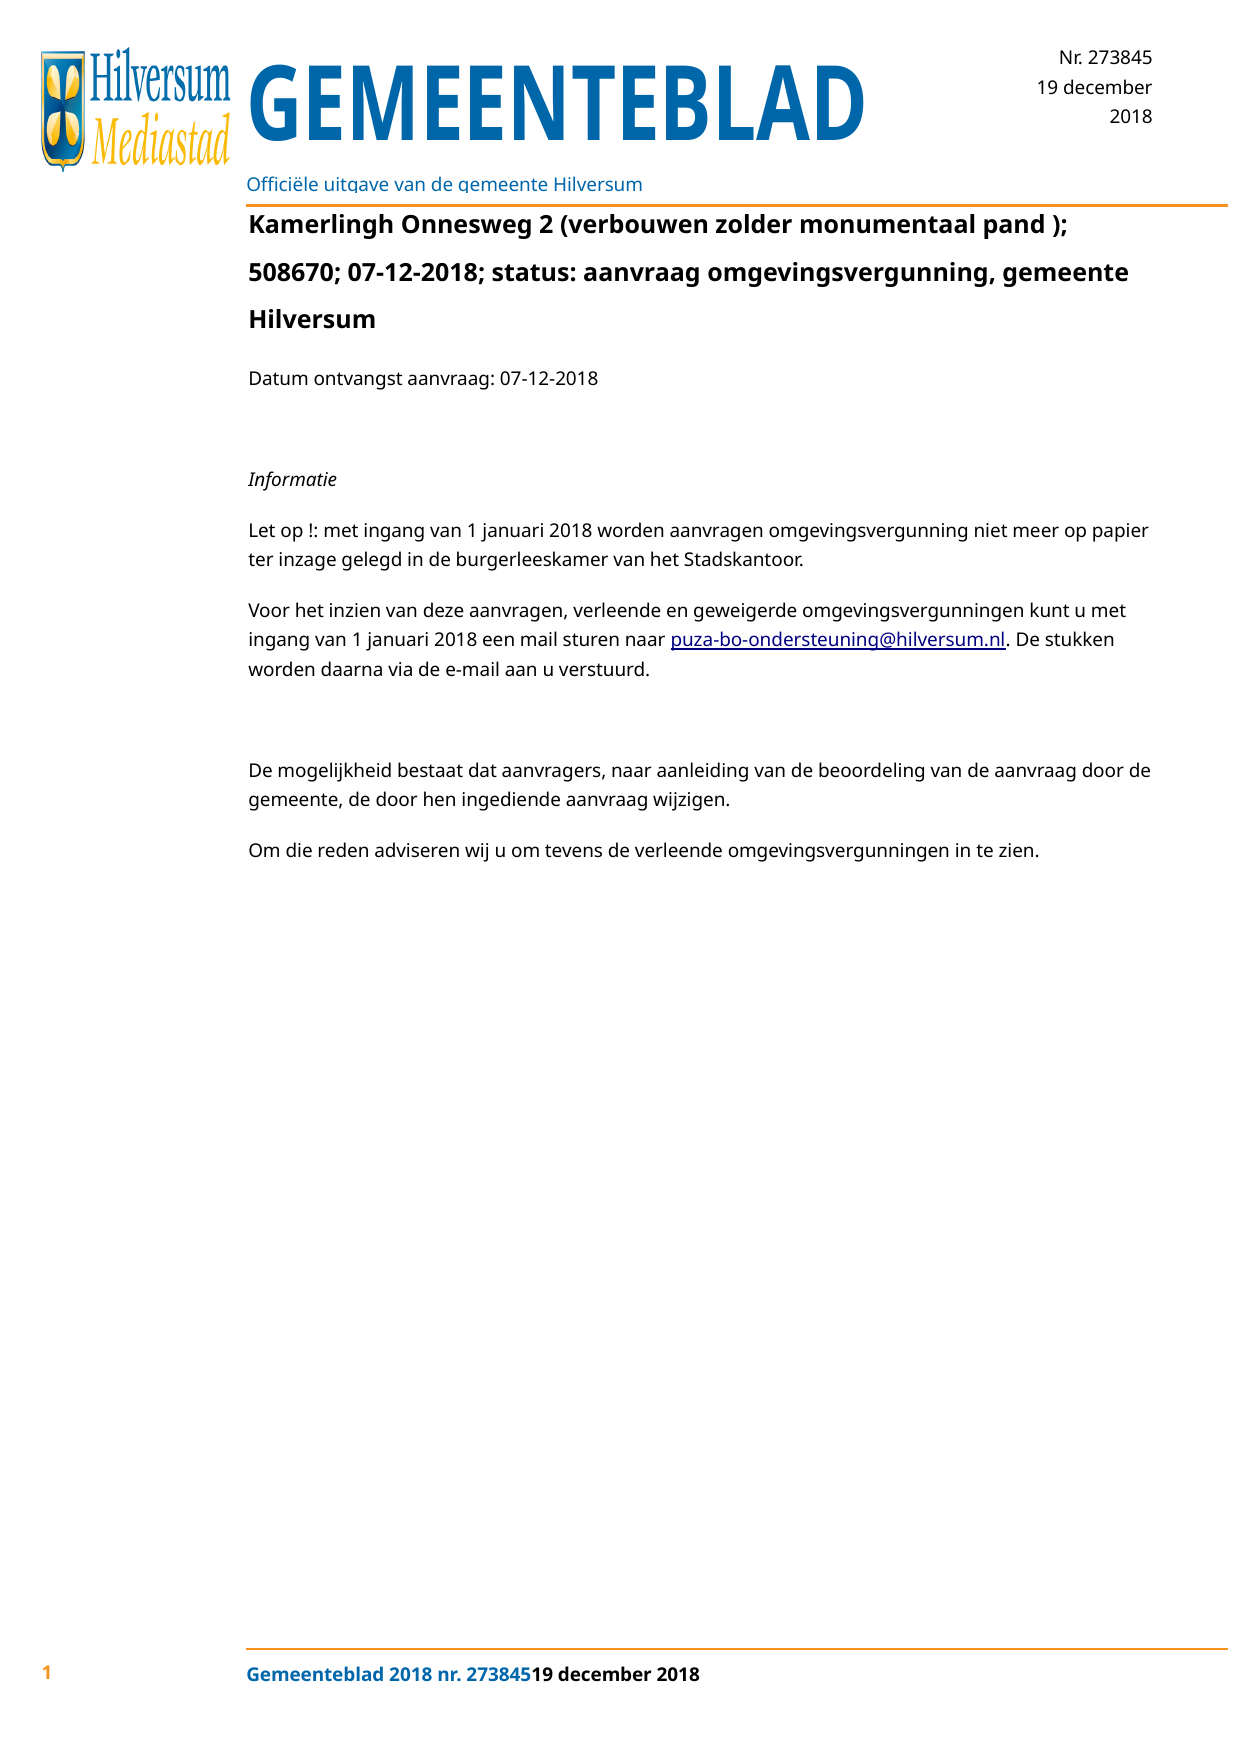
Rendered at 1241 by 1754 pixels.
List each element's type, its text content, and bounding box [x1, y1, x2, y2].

text Kamerlingh Onnesweg 2 (verbouwen zolder monumentaal pand ); 508670; 07-12-2018; status: aanvraag omgevingsvergunning, gemeente Hilversum [248, 207, 1152, 336]
picture [41, 47, 231, 172]
text Voor het inzien van deze aanvragen, verleende en geweigerde omgevingsvergunningen kunt u met ingang van 1 januari 2018 een mail sturen naar puza-bo-ondersteuning@hilversum.nl. De stukken worden daarna via de e-mail aan u verstuurd. [248, 597, 1152, 682]
text Datum ontvangst aanvraag: 07-12-2018 [248, 366, 1152, 391]
text Informatie [248, 466, 1152, 492]
text Om die reden adviseren wij u om tevens de verleende omgevingsvergunningen in te zien. [248, 837, 1152, 862]
text De mogelijkheid bestaat dat aanvragers, naar aanleiding van de beoordeling van de aanvraag door de gemeente, de door hen ingediende aanvraag wijzigen. [248, 757, 1152, 812]
text Let op !: met ingang van 1 januari 2018 worden aanvragen omgevingsvergunning niet meer op papier ter inzage gelegd in de burgerleeskamer van het Stadskantoor. [248, 517, 1152, 572]
